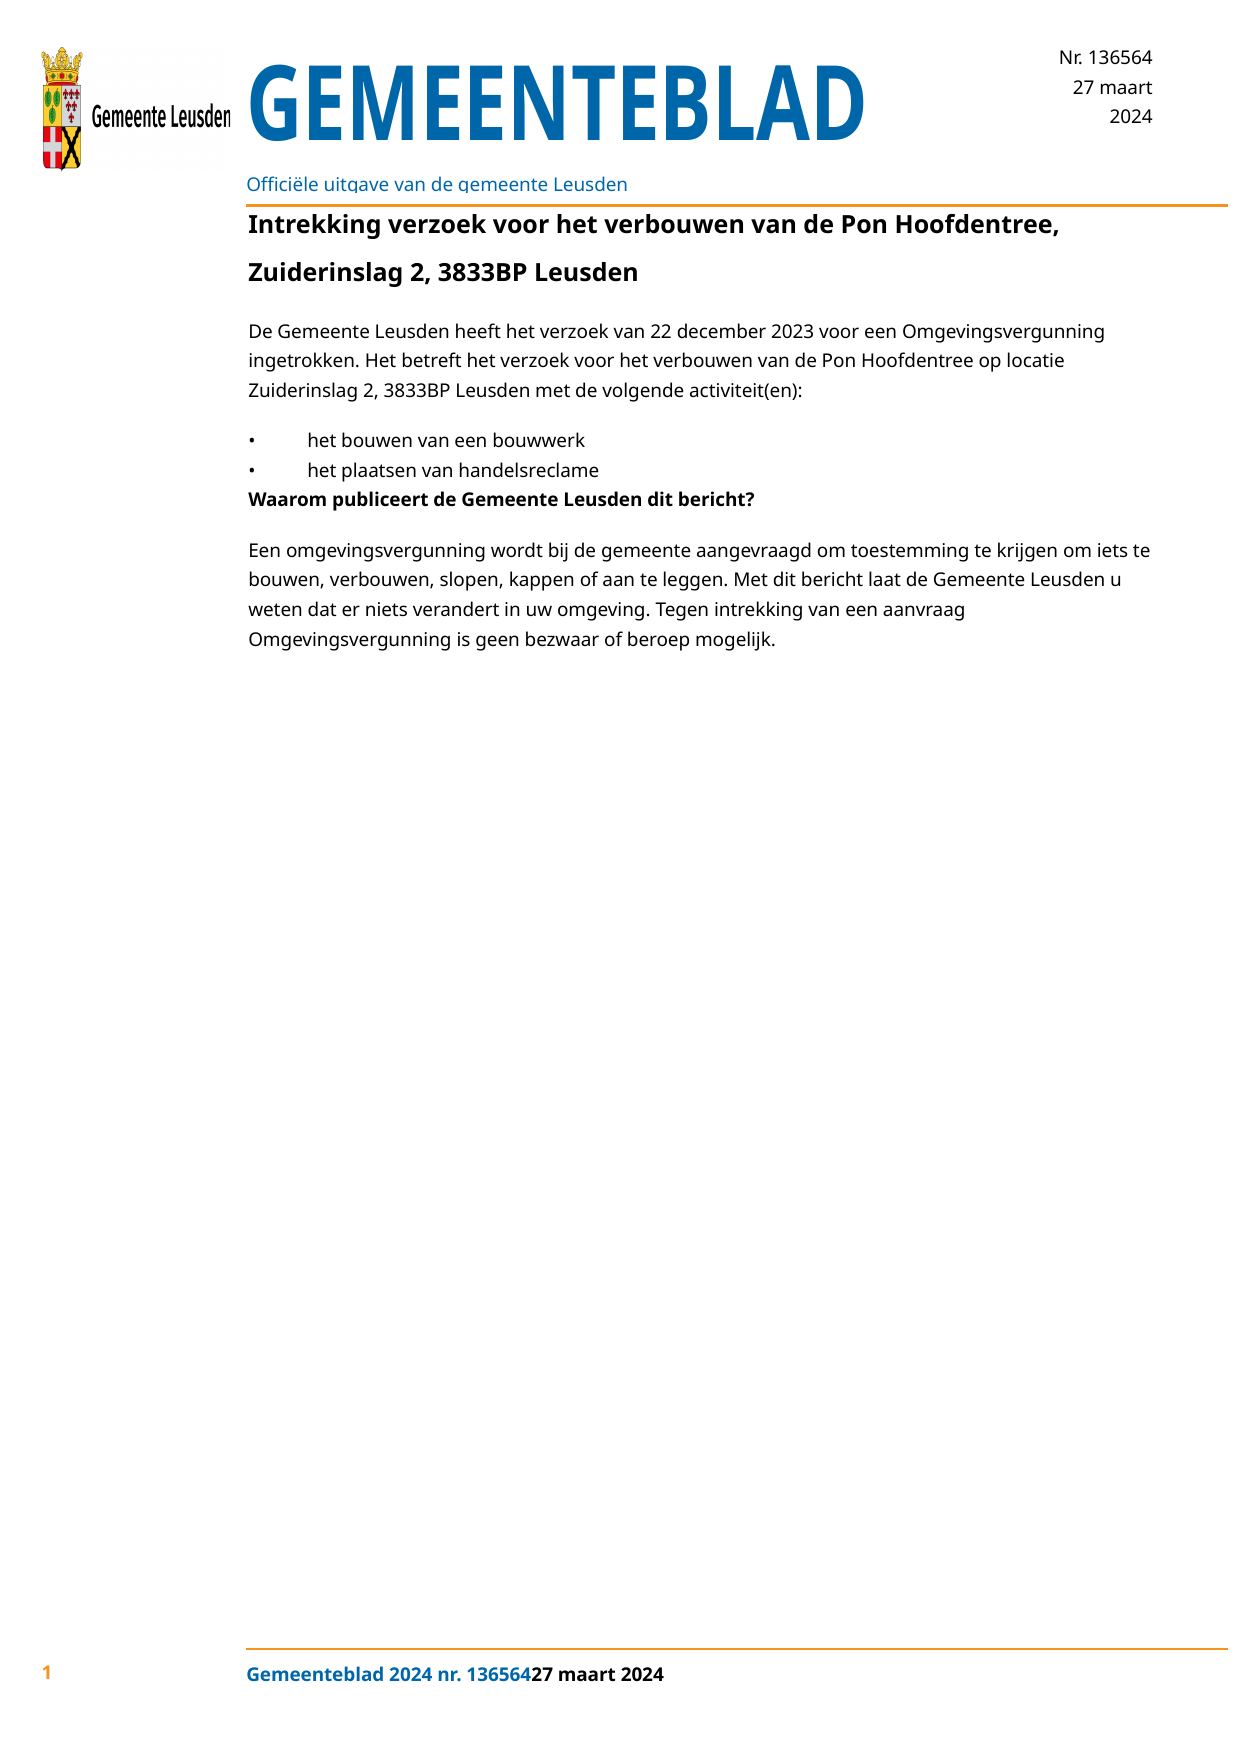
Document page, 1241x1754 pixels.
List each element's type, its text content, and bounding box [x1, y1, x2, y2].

list het plaatsen van handelsreclame [248, 457, 1152, 483]
text Waarom publiceert de Gemeente Leusden dit bericht? [248, 487, 1152, 512]
list het bouwen van een bouwwerk [248, 427, 1152, 453]
picture [41, 47, 231, 172]
text Een omgevingsvergunning wordt bij de gemeente aangevraagd om toestemming te krijgen om iets te bouwen, verbouwen, slopen, kappen of aan te leggen. Met dit bericht laat de Gemeente Leusden u weten dat er niets verandert in uw omgeving. Tegen intrekking van een aanvraag Omgevingsvergunning is geen bezwaar of beroep mogelijk. [248, 537, 1152, 652]
text Intrekking verzoek voor het verbouwen van de Pon Hoofdentree, Zuiderinslag 2, 3833BP Leusden [248, 207, 1152, 288]
text De Gemeente Leusden heeft het verzoek van 22 december 2023 voor een Omgevingsvergunning ingetrokken. Het betreft het verzoek voor het verbouwen van de Pon Hoofdentree op locatie Zuiderinslag 2, 3833BP Leusden met de volgende activiteit(en): [248, 318, 1152, 403]
